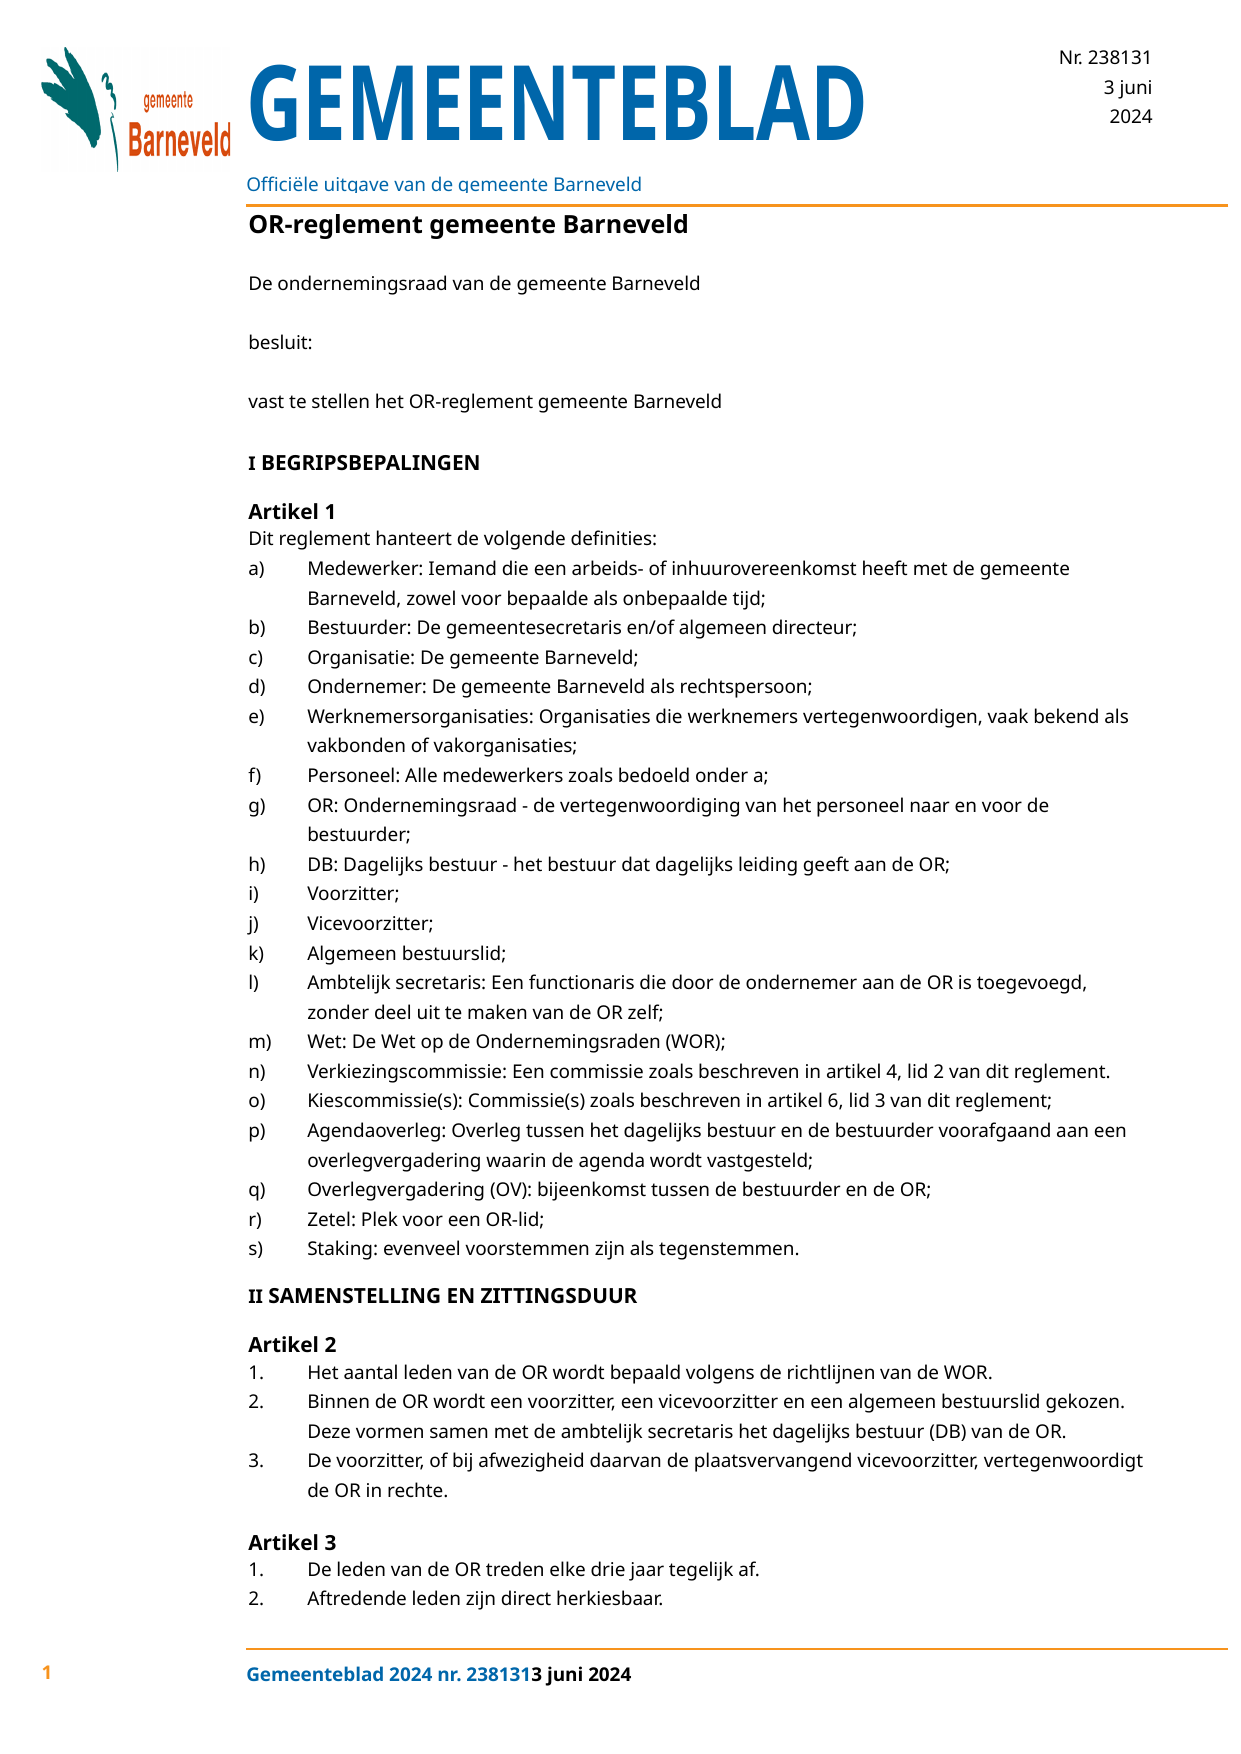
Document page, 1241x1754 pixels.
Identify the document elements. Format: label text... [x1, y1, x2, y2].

list De voorzitter, of bij afwezigheid daarvan de plaatsvervangend vicevoorzitter, vertegenwoordigt de OR in rechte. [248, 1448, 1152, 1503]
list Vicevoorzitter; [248, 910, 1152, 936]
list Overlegvergadering (OV): bijeenkomst tussen de bestuurder en de OR; [248, 1176, 1152, 1202]
text II SAMENSTELLING EN ZITTINGSDUUR [248, 1281, 1152, 1309]
list De leden van de OR treden elke drie jaar tegelijk af. [248, 1556, 1152, 1582]
list Ondernemer: De gemeente Barneveld als rechtspersoon; [248, 673, 1152, 699]
text Artikel 3 [248, 1528, 1152, 1556]
list Algemeen bestuurslid; [248, 940, 1152, 965]
text besluit: [248, 329, 1152, 355]
list Bestuurder: De gemeentesecretaris en/of algemeen directeur; [248, 614, 1152, 640]
list Staking: evenveel voorstemmen zijn als tegenstemmen. [248, 1236, 1152, 1261]
list Wet: De Wet op de Ondernemingsraden (WOR); [248, 1028, 1152, 1054]
list Personeel: Alle medewerkers zoals bedoeld onder a; [248, 762, 1152, 788]
list Organisatie: De gemeente Barneveld; [248, 644, 1152, 669]
list Agendaoverleg: Overleg tussen het dagelijks bestuur en de bestuurder voorafgaand aan een overlegvergadering waarin de agenda wordt vastgesteld; [248, 1117, 1152, 1172]
text Dit reglement hanteert de volgende definities: [248, 526, 1152, 551]
text Artikel 1 [248, 497, 1152, 526]
list Aftredende leden zijn direct herkiesbaar. [248, 1586, 1152, 1611]
list DB: Dagelijks bestuur - het bestuur dat dagelijks leiding geeft aan de OR; [248, 851, 1152, 877]
list Zetel: Plek voor een OR-lid; [248, 1206, 1152, 1232]
list Kiescommissie(s): Commissie(s) zoals beschreven in artikel 6, lid 3 van dit reglement; [248, 1088, 1152, 1113]
text vast te stellen het OR-reglement gemeente Barneveld [248, 389, 1152, 414]
list OR: Ondernemingsraad - de vertegenwoordiging van het personeel naar en voor de bestuurder; [248, 792, 1152, 847]
list Voorzitter; [248, 881, 1152, 906]
list Verkiezingscommissie: Een commissie zoals beschreven in artikel 4, lid 2 van dit reglement. [248, 1058, 1152, 1084]
text De ondernemingsraad van de gemeente Barneveld [248, 270, 1152, 296]
list Werknemersorganisaties: Organisaties die werknemers vertegenwoordigen, vaak bekend als vakbonden of vakorganisaties; [248, 703, 1152, 758]
text OR-reglement gemeente Barneveld [248, 207, 1152, 241]
list Binnen de OR wordt een voorzitter, een vicevoorzitter en een algemeen bestuurslid gekozen. Deze vormen samen met de ambtelijk secretaris het dagelijks bestuur (DB) van de OR. [248, 1388, 1152, 1444]
text I BEGRIPSBEPALINGEN [248, 448, 1152, 476]
list Medewerker: Iemand die een arbeids- of inhuurovereenkomst heeft met de gemeente Barneveld, zowel voor bepaalde als onbepaalde tijd; [248, 555, 1152, 610]
list Ambtelijk secretaris: Een functionaris die door de ondernemer aan de OR is toegevoegd, zonder deel uit te maken van de OR zelf; [248, 969, 1152, 1024]
text Artikel 2 [248, 1330, 1152, 1359]
picture [41, 47, 231, 172]
list Het aantal leden van de OR wordt bepaald volgens de richtlijnen van de WOR. [248, 1359, 1152, 1384]
